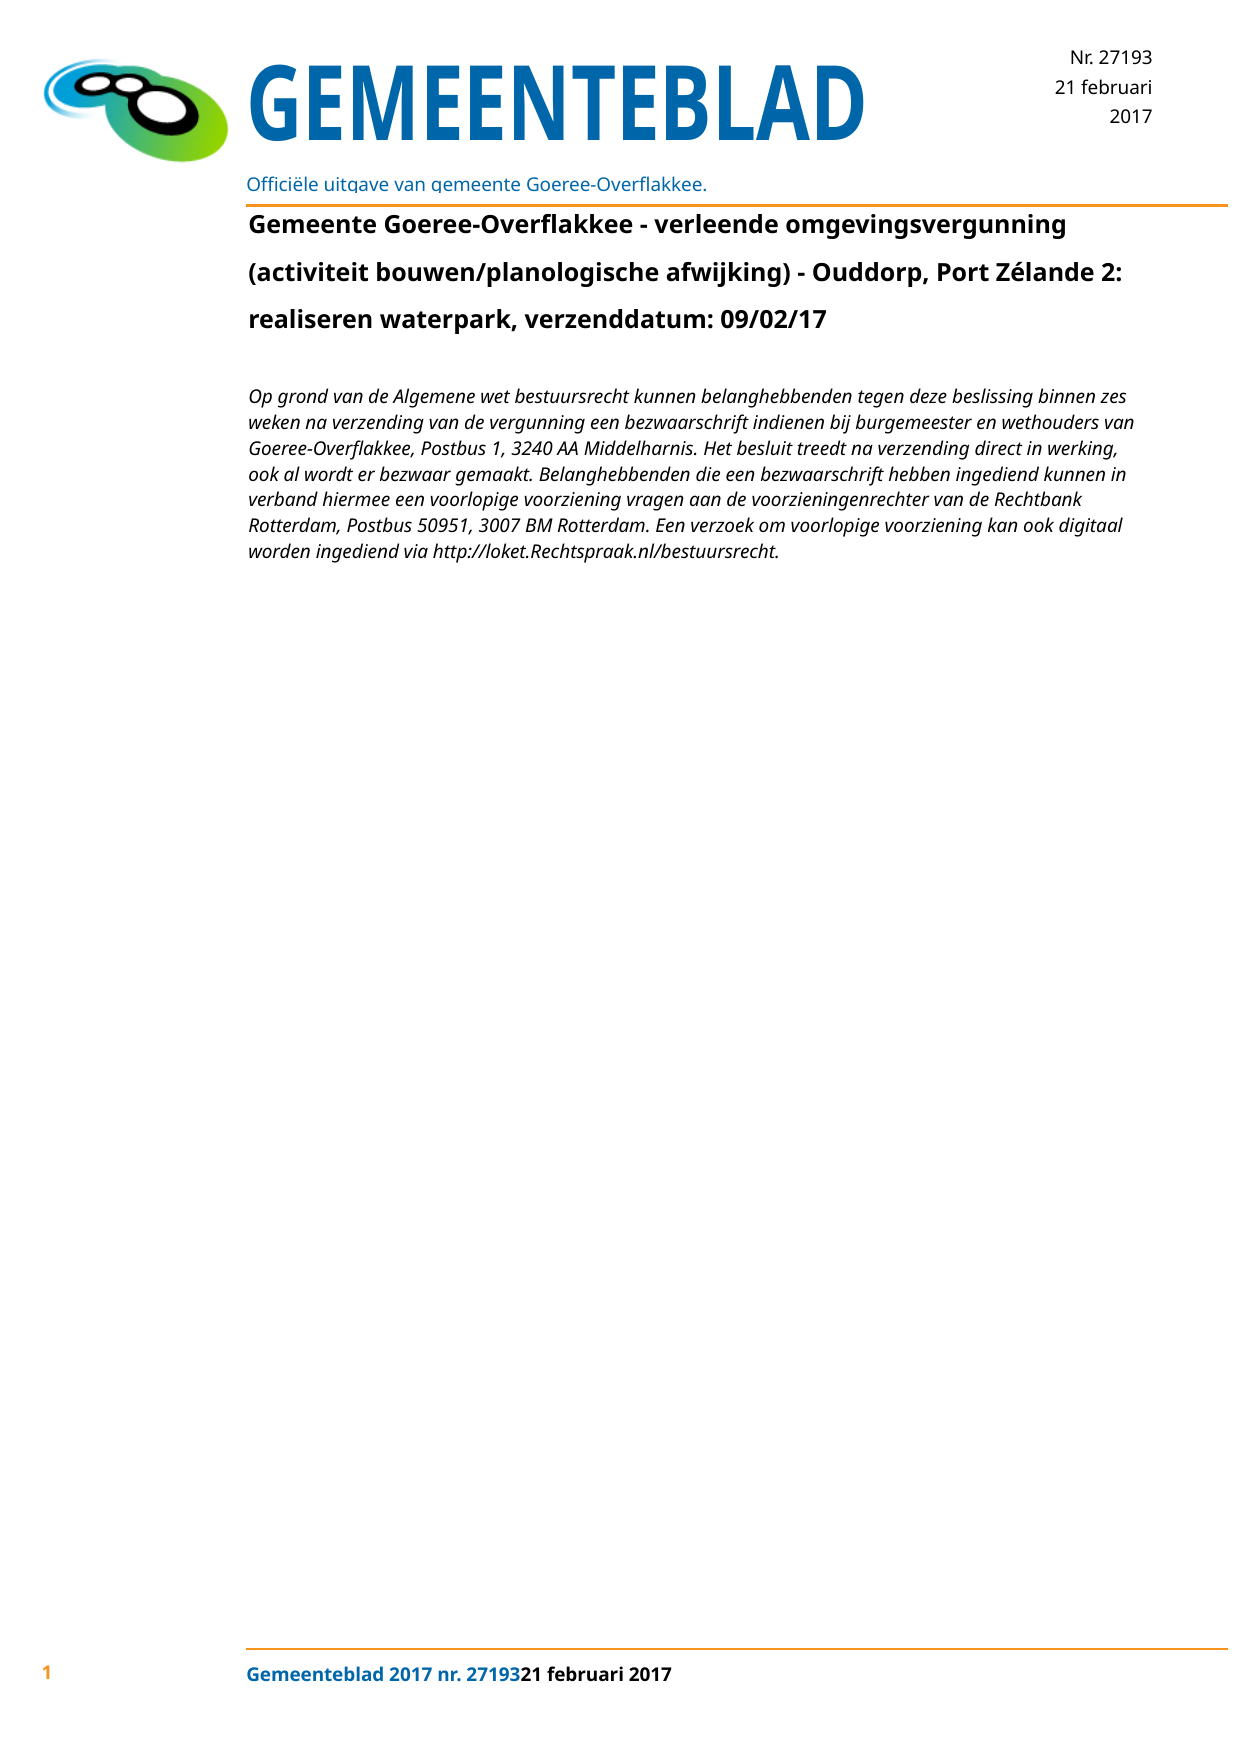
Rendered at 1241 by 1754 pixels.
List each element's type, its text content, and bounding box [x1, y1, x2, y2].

text Gemeente Goeree-Overflakkee - verleende omgevingsvergunning (activiteit bouwen/planologische afwijking) - Ouddorp, Port Zélande 2: realiseren waterpark, verzenddatum: 09/02/17 [248, 207, 1152, 336]
picture [41, 47, 231, 172]
text Op grond van de Algemene wet bestuursrecht kunnen belanghebbenden tegen deze beslissing binnen zes weken na verzending van de vergunning een bezwaarschrift indienen bij burgemeester en wethouders van Goeree-Overflakkee, Postbus 1, 3240 AA Middelharnis. Het besluit treedt na verzending direct in werking, ook al wordt er bezwaar gemaakt. Belanghebbenden die een bezwaarschrift hebben ingediend kunnen in verband hiermee een voorlopige voorziening vragen aan de voorzieningenrechter van de Rechtbank Rotterdam, Postbus 50951, 3007 BM Rotterdam. Een verzoek om voorlopige voorziening kan ook digitaal worden ingediend via http://loket.Rechtspraak.nl/bestuursrecht. [248, 384, 1152, 564]
